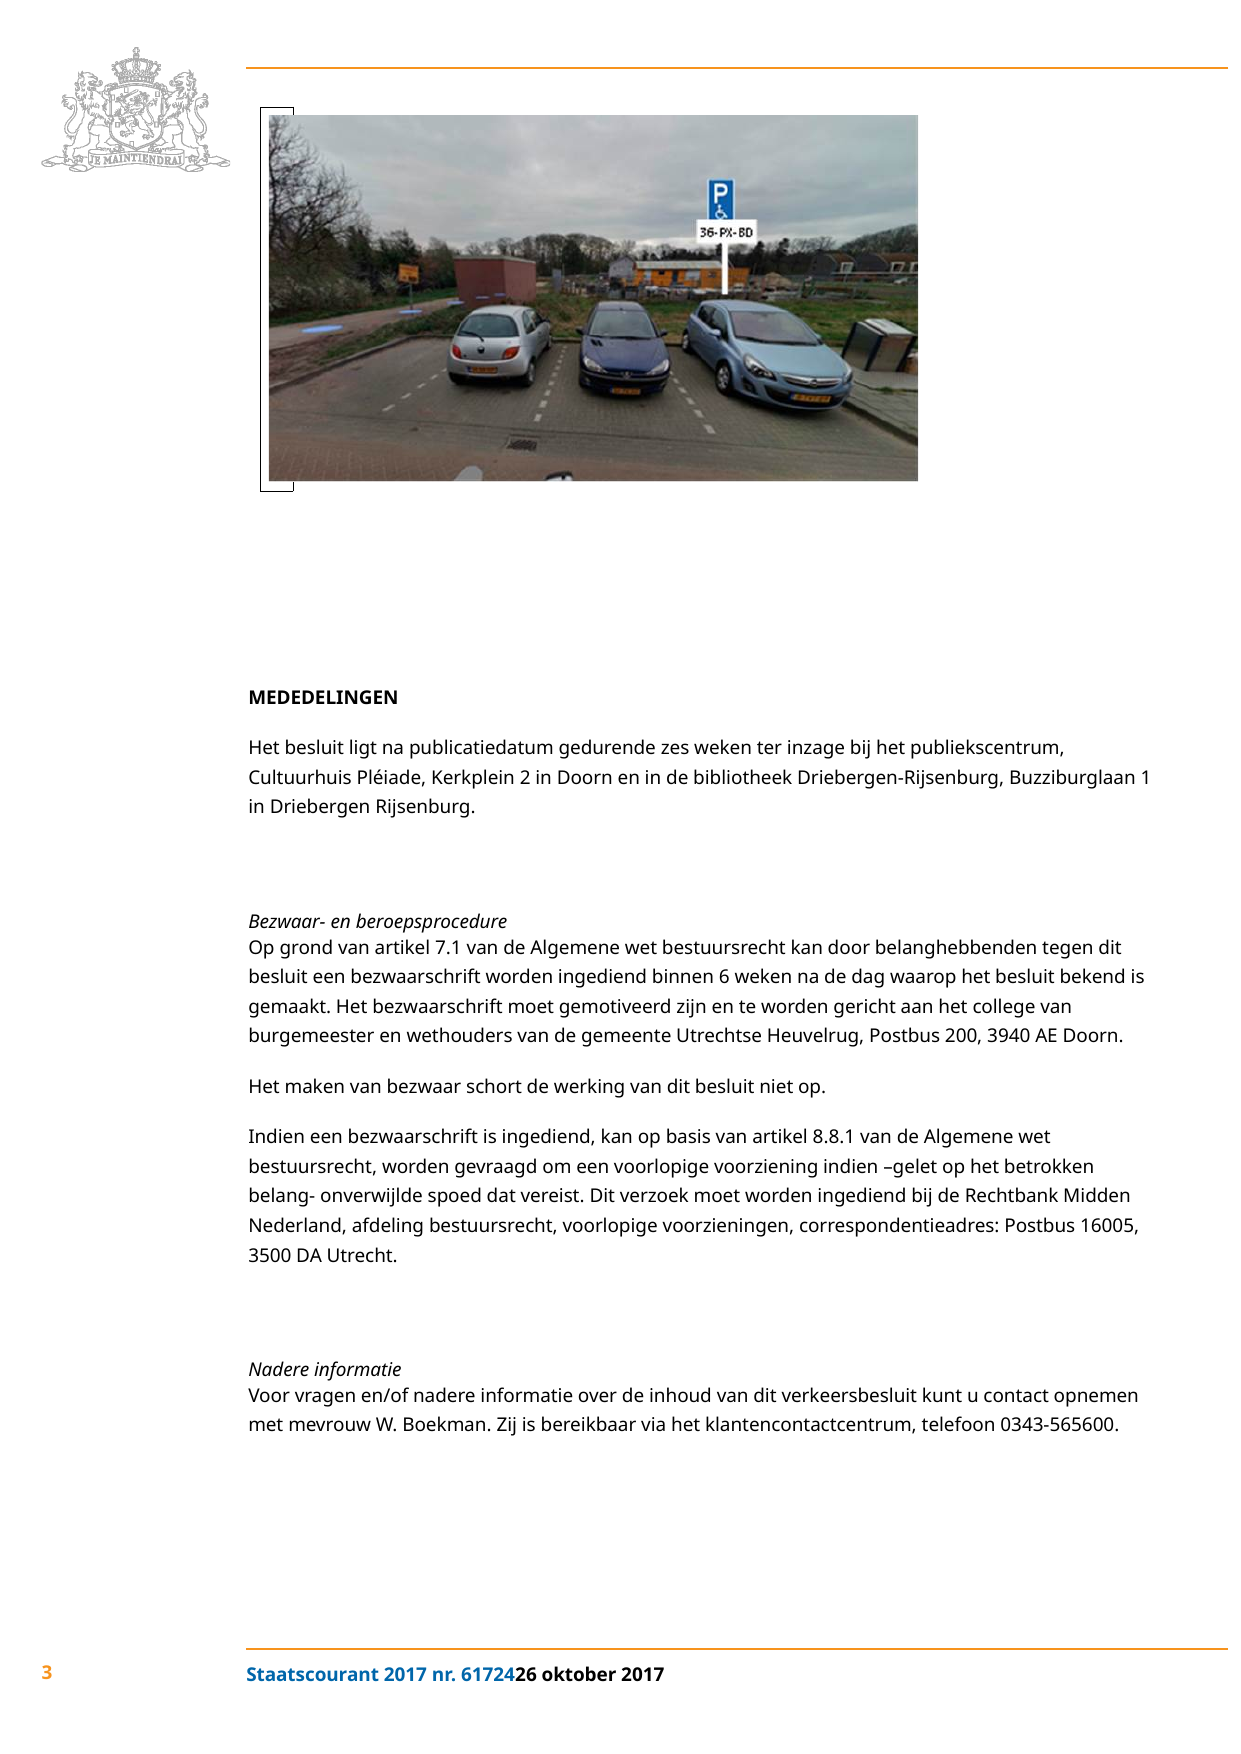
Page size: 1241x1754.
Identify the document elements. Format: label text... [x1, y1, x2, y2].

text Voor vragen en/of nadere informatie over de inhoud van dit verkeersbesluit kunt u contact opnemen met mevrouw W. Boekman. Zij is bereikbaar via het klantencontactcentrum, telefoon 0343-565600. [248, 1382, 1152, 1437]
picture [41, 47, 231, 172]
text Bezwaar- en beroepsprocedure [248, 908, 1152, 934]
text Het maken van bezwaar schort de werking van dit besluit niet op. [248, 1073, 1152, 1099]
text Op grond van artikel 7.1 van de Algemene wet bestuursrecht kan door belanghebbenden tegen dit besluit een bezwaarschrift worden ingediend binnen 6 weken na de dag waarop het besluit bekend is gemaakt. Het bezwaarschrift moet gemotiveerd zijn en te worden gericht aan het college van burgemeester en wethouders van de gemeente Utrechtse Heuvelrug, Postbus 200, 3940 AE Doorn. [248, 934, 1152, 1048]
picture [268, 115, 919, 482]
text MEDEDELINGEN [248, 684, 1152, 710]
text Indien een bezwaarschrift is ingediend, kan op basis van artikel 8.8.1 van de Algemene wet bestuursrecht, worden gevraagd om een voorlopige voorziening indien –gelet op het betrokken belang- onverwijlde spoed dat vereist. Dit verzoek moet worden ingediend bij de Rechtbank Midden Nederland, afdeling bestuursrecht, voorlopige voorzieningen, correspondentieadres: Postbus 16005, 3500 DA Utrecht. [248, 1123, 1152, 1267]
text Het besluit ligt na publicatiedatum gedurende zes weken ter inzage bij het publiekscentrum, Cultuurhuis Pléiade, Kerkplein 2 in Doorn en in de bibliotheek Driebergen-Rijsenburg, Buzziburglaan 1 in Driebergen Rijsenburg. [248, 734, 1152, 819]
text Nadere informatie [248, 1356, 1152, 1382]
